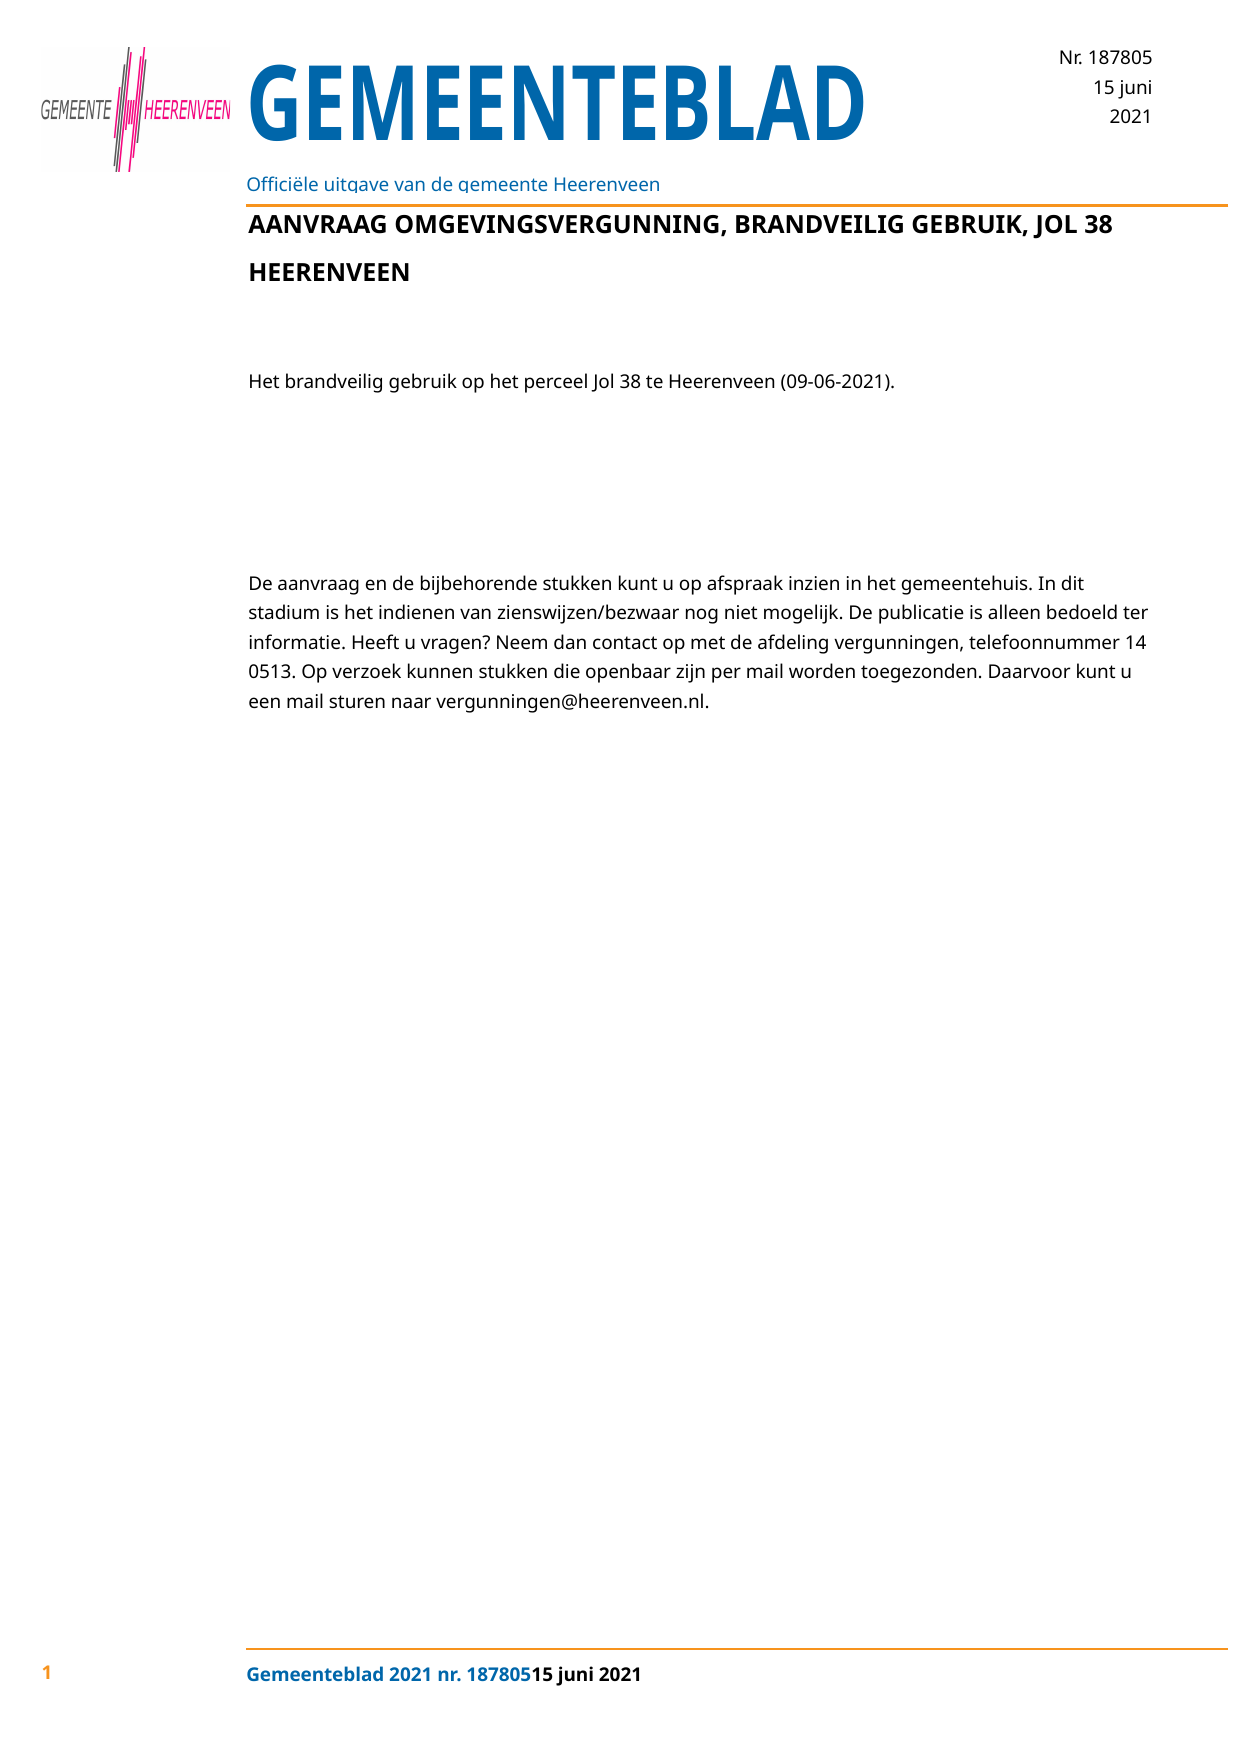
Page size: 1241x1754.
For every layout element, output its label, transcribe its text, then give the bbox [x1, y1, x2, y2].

text De aanvraag en de bijbehorende stukken kunt u op afspraak inzien in het gemeentehuis. In dit stadium is het indienen van zienswijzen/bezwaar nog niet mogelijk. De publicatie is alleen bedoeld ter informatie. Heeft u vragen? Neem dan contact op met de afdeling vergunningen, telefoonnummer 14 0513. Op verzoek kunnen stukken die openbaar zijn per mail worden toegezonden. Daarvoor kunt u een mail sturen naar vergunningen@heerenveen.nl. [248, 570, 1152, 714]
text AANVRAAG OMGEVINGSVERGUNNING, BRANDVEILIG GEBRUIK, JOL 38 HEERENVEEN [248, 207, 1152, 288]
picture [41, 47, 231, 172]
text Het brandveilig gebruik op het perceel Jol 38 te Heerenveen (09-06-2021). [248, 368, 1152, 394]
